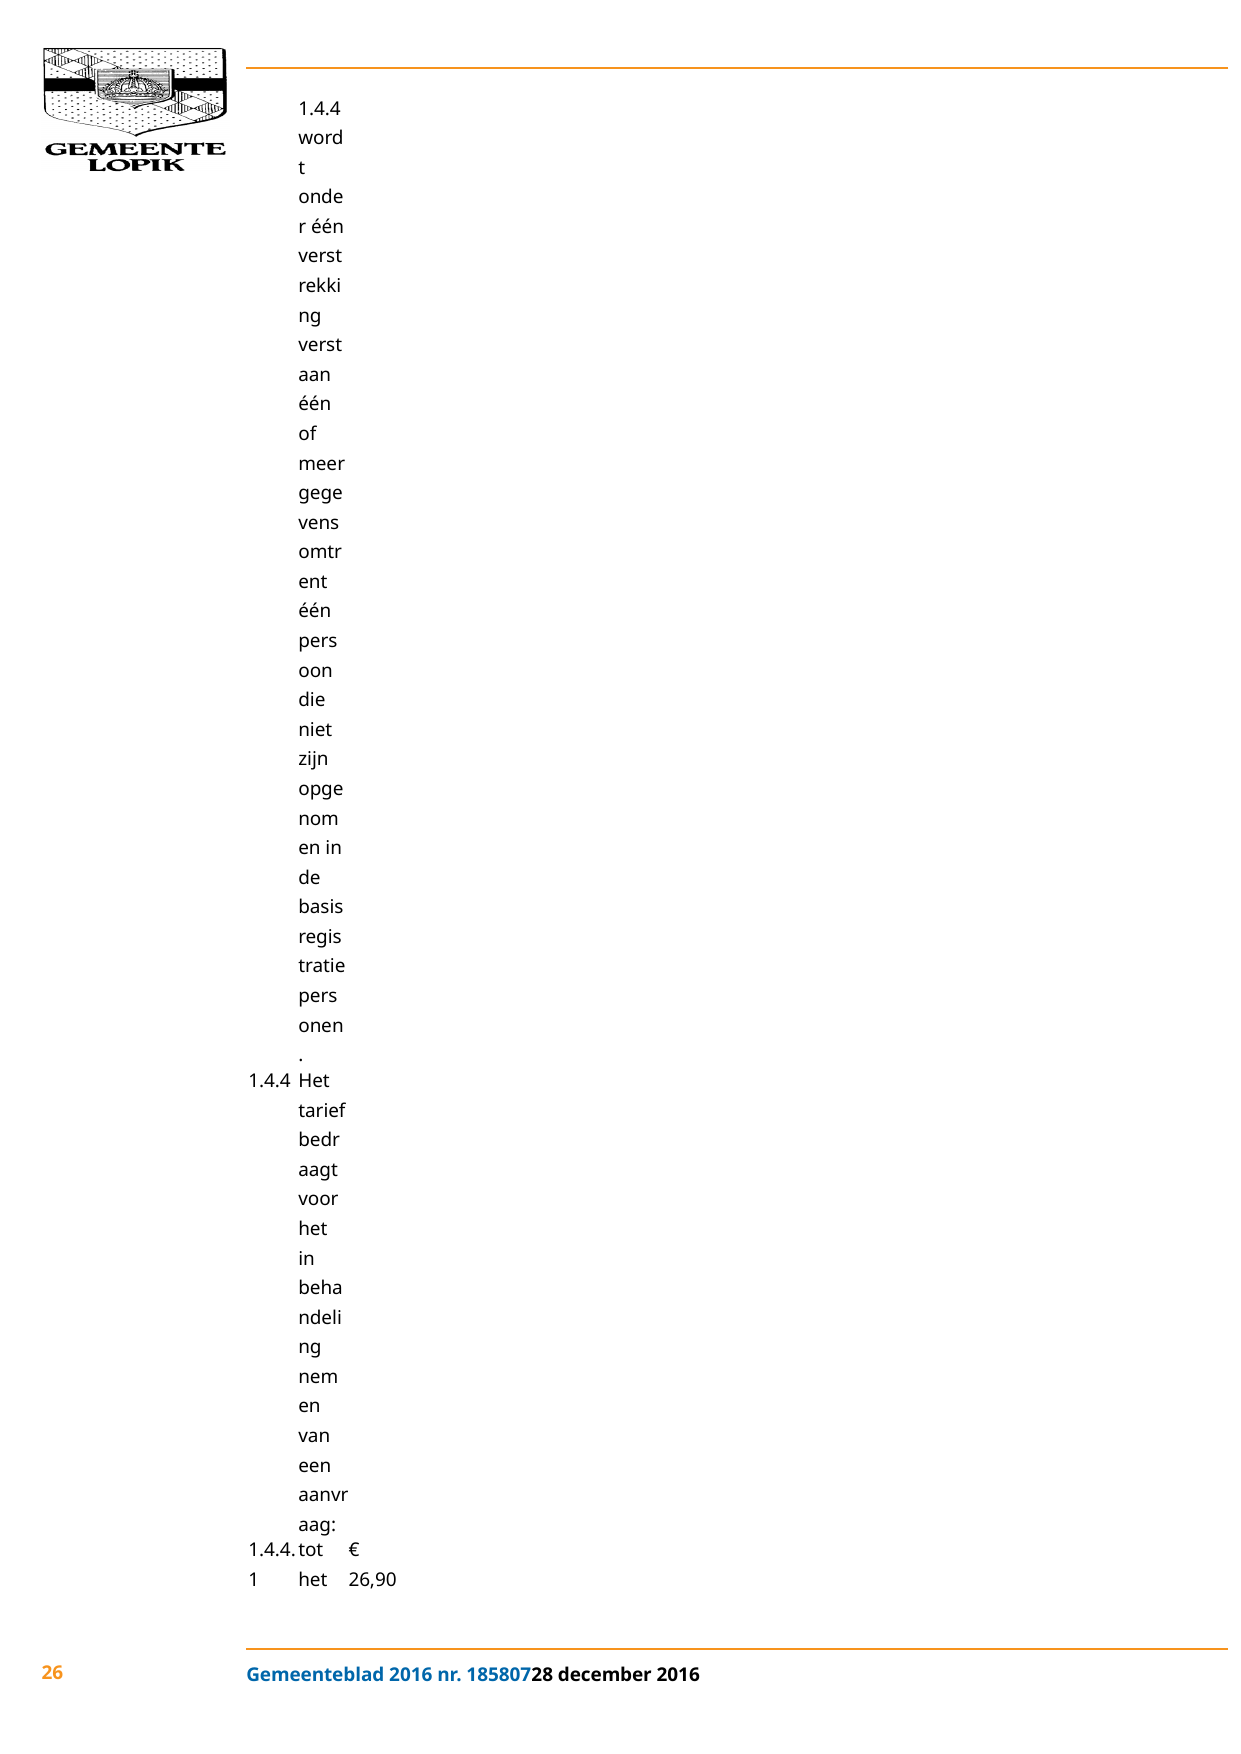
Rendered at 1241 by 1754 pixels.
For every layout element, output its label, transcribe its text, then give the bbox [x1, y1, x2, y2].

table_cell 1.4.4 wordt onder één verstrekking verstaan één of meer gegevens omtrent één persoon die niet zijn opgenomen in de basisregistratie personen. [298, 95, 348, 1067]
table_cell 1.4.4.1 [248, 1537, 298, 1592]
table_cell [248, 95, 298, 1067]
table_cell [348, 95, 398, 1067]
table_cell [348, 1067, 398, 1537]
table_cell tot het [298, 1537, 348, 1592]
table_cell 1.4.4 [248, 1067, 298, 1537]
table_cell Het tarief bedraagt voor het in behandeling nemen van een aanvraag: [298, 1067, 348, 1537]
picture [41, 47, 231, 172]
table_cell € 26,90 [348, 1537, 398, 1592]
